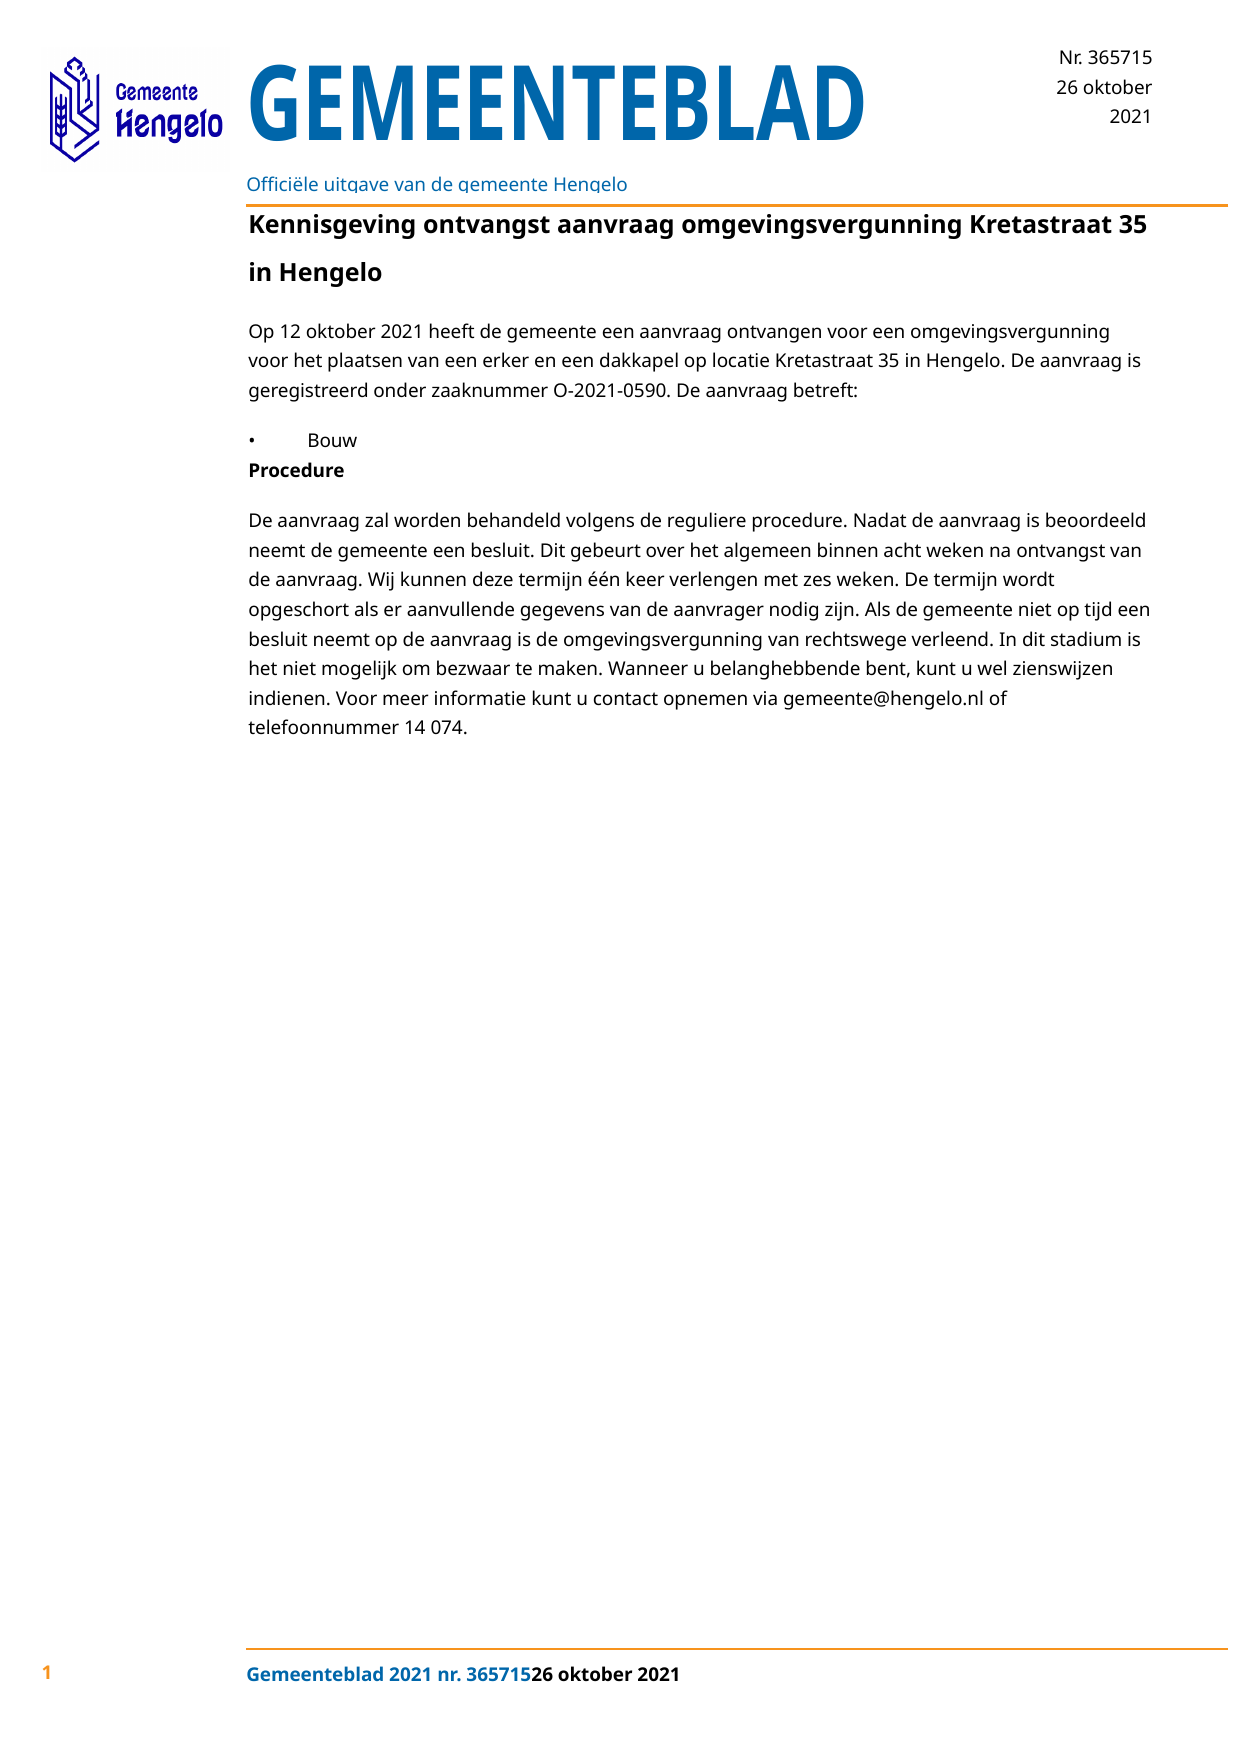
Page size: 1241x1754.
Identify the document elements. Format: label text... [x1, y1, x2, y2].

picture [41, 47, 231, 172]
text Kennisgeving ontvangst aanvraag omgevingsvergunning Kretastraat 35 in Hengelo [248, 207, 1152, 288]
list Bouw [248, 427, 1152, 453]
text De aanvraag zal worden behandeld volgens de reguliere procedure. Nadat de aanvraag is beoordeeld neemt de gemeente een besluit. Dit gebeurt over het algemeen binnen acht weken na ontvangst van de aanvraag. Wij kunnen deze termijn één keer verlengen met zes weken. De termijn wordt opgeschort als er aanvullende gegevens van de aanvrager nodig zijn. Als de gemeente niet op tijd een besluit neemt op de aanvraag is de omgevingsvergunning van rechtswege verleend. In dit stadium is het niet mogelijk om bezwaar te maken. Wanneer u belanghebbende bent, kunt u wel zienswijzen indienen. Voor meer informatie kunt u contact opnemen via gemeente@hengelo.nl of telefoonnummer 14 074. [248, 507, 1152, 740]
text Procedure [248, 457, 1152, 483]
text Op 12 oktober 2021 heeft de gemeente een aanvraag ontvangen voor een omgevingsvergunning voor het plaatsen van een erker en een dakkapel op locatie Kretastraat 35 in Hengelo. De aanvraag is geregistreerd onder zaaknummer O-2021-0590. De aanvraag betreft: [248, 318, 1152, 403]
